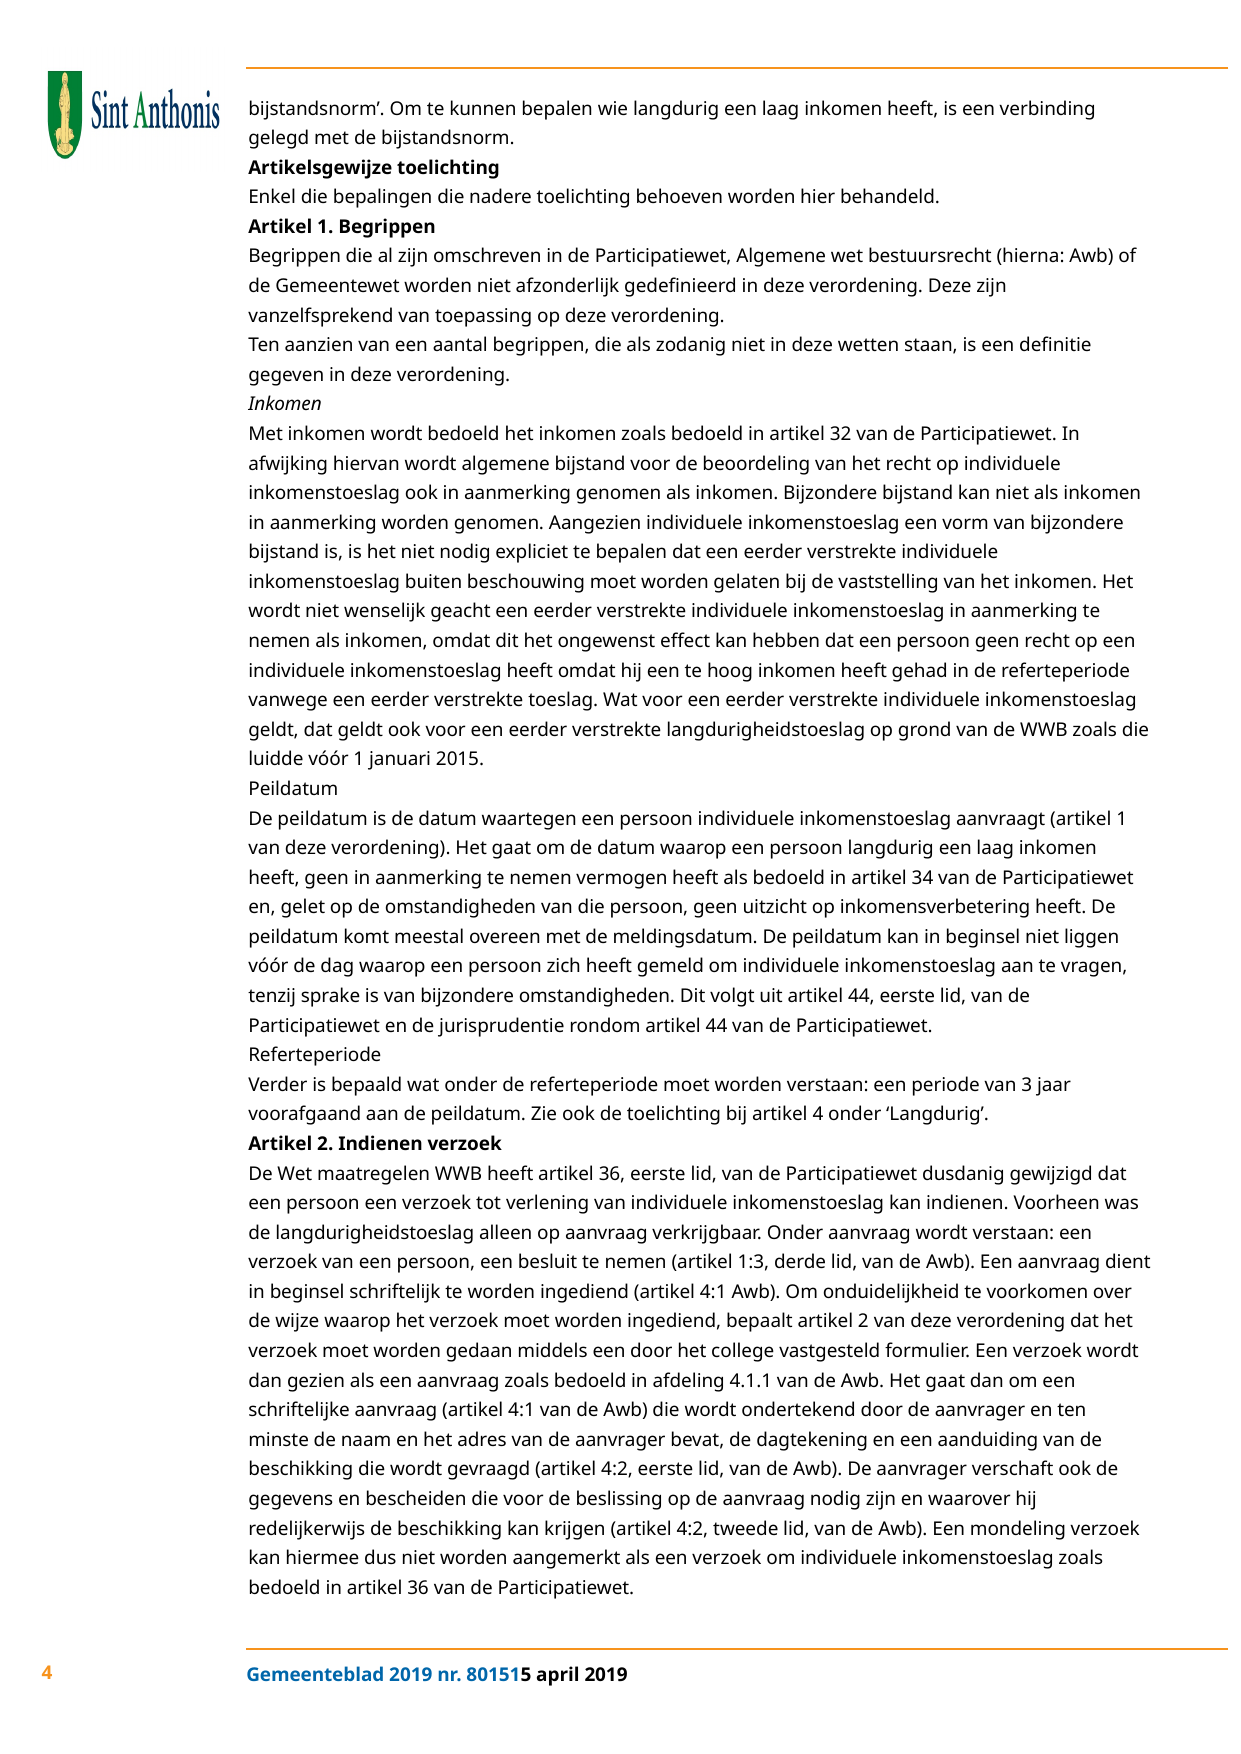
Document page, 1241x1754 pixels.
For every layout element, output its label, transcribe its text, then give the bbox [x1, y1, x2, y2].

text Artikelsgewijze toelichting [248, 154, 1152, 180]
text Verder is bepaald wat onder de referteperiode moet worden verstaan: een periode van 3 jaar voorafgaand aan de peildatum. Zie ook de toelichting bij artikel 4 onder ‘Langdurig’. [248, 1071, 1152, 1126]
text Peildatum [248, 775, 1152, 801]
picture [41, 47, 231, 172]
text Referteperiode [248, 1041, 1152, 1067]
text Begrippen die al zijn omschreven in de Participatiewet, Algemene wet bestuursrecht (hierna: Awb) of de Gemeentewet worden niet afzonderlijk gedefinieerd in deze verordening. Deze zijn vanzelfsprekend van toepassing op deze verordening. [248, 243, 1152, 328]
text Artikel 1. Begrippen [248, 213, 1152, 239]
text bijstandsnorm’. Om te kunnen bepalen wie langdurig een laag inkomen heeft, is een verbinding gelegd met de bijstandsnorm. [248, 95, 1152, 150]
text Met inkomen wordt bedoeld het inkomen zoals bedoeld in artikel 32 van de Participatiewet. In afwijking hiervan wordt algemene bijstand voor de beoordeling van het recht op individuele inkomenstoeslag ook in aanmerking genomen als inkomen. Bijzondere bijstand kan niet als inkomen in aanmerking worden genomen. Aangezien individuele inkomenstoeslag een vorm van bijzondere bijstand is, is het niet nodig expliciet te bepalen dat een eerder verstrekte individuele inkomenstoeslag buiten beschouwing moet worden gelaten bij de vaststelling van het inkomen. Het wordt niet wenselijk geacht een eerder verstrekte individuele inkomenstoeslag in aanmerking te nemen als inkomen, omdat dit het ongewenst effect kan hebben dat een persoon geen recht op een individuele inkomenstoeslag heeft omdat hij een te hoog inkomen heeft gehad in de referteperiode vanwege een eerder verstrekte toeslag. Wat voor een eerder verstrekte individuele inkomenstoeslag geldt, dat geldt ook voor een eerder verstrekte langdurigheidstoeslag op grond van de WWB zoals die luidde vóór 1 januari 2015. [248, 420, 1152, 771]
text Ten aanzien van een aantal begrippen, die als zodanig niet in deze wetten staan, is een definitie gegeven in deze verordening. [248, 331, 1152, 387]
text De peildatum is de datum waartegen een persoon individuele inkomenstoeslag aanvraagt (artikel 1 van deze verordening). Het gaat om de datum waarop een persoon langdurig een laag inkomen heeft, geen in aanmerking te nemen vermogen heeft als bedoeld in artikel 34 van de Participatiewet en, gelet op de omstandigheden van die persoon, geen uitzicht op inkomensverbetering heeft. De peildatum komt meestal overeen met de meldingsdatum. De peildatum kan in beginsel niet liggen vóór de dag waarop een persoon zich heeft gemeld om individuele inkomenstoeslag aan te vragen, tenzij sprake is van bijzondere omstandigheden. Dit volgt uit artikel 44, eerste lid, van de Participatiewet en de jurisprudentie rondom artikel 44 van de Participatiewet. [248, 805, 1152, 1038]
text Enkel die bepalingen die nadere toelichting behoeven worden hier behandeld. [248, 183, 1152, 209]
text De Wet maatregelen WWB heeft artikel 36, eerste lid, van de Participatiewet dusdanig gewijzigd dat een persoon een verzoek tot verlening van individuele inkomenstoeslag kan indienen. Voorheen was de langdurigheidstoeslag alleen op aanvraag verkrijgbaar. Onder aanvraag wordt verstaan: een verzoek van een persoon, een besluit te nemen (artikel 1:3, derde lid, van de Awb). Een aanvraag dient in beginsel schriftelijk te worden ingediend (artikel 4:1 Awb). Om onduidelijkheid te voorkomen over de wijze waarop het verzoek moet worden ingediend, bepaalt artikel 2 van deze verordening dat het verzoek moet worden gedaan middels een door het college vastgesteld formulier. Een verzoek wordt dan gezien als een aanvraag zoals bedoeld in afdeling 4.1.1 van de Awb. Het gaat dan om een schriftelijke aanvraag (artikel 4:1 van de Awb) die wordt ondertekend door de aanvrager en ten minste de naam en het adres van de aanvrager bevat, de dagtekening en een aanduiding van de beschikking die wordt gevraagd (artikel 4:2, eerste lid, van de Awb). De aanvrager verschaft ook de gegevens en bescheiden die voor de beslissing op de aanvraag nodig zijn en waarover hij redelijkerwijs de beschikking kan krijgen (artikel 4:2, tweede lid, van de Awb). Een mondeling verzoek kan hiermee dus niet worden aangemerkt als een verzoek om individuele inkomenstoeslag zoals bedoeld in artikel 36 van de Participatiewet. [248, 1160, 1152, 1600]
text Inkomen [248, 391, 1152, 416]
text Artikel 2. Indienen verzoek [248, 1130, 1152, 1156]
